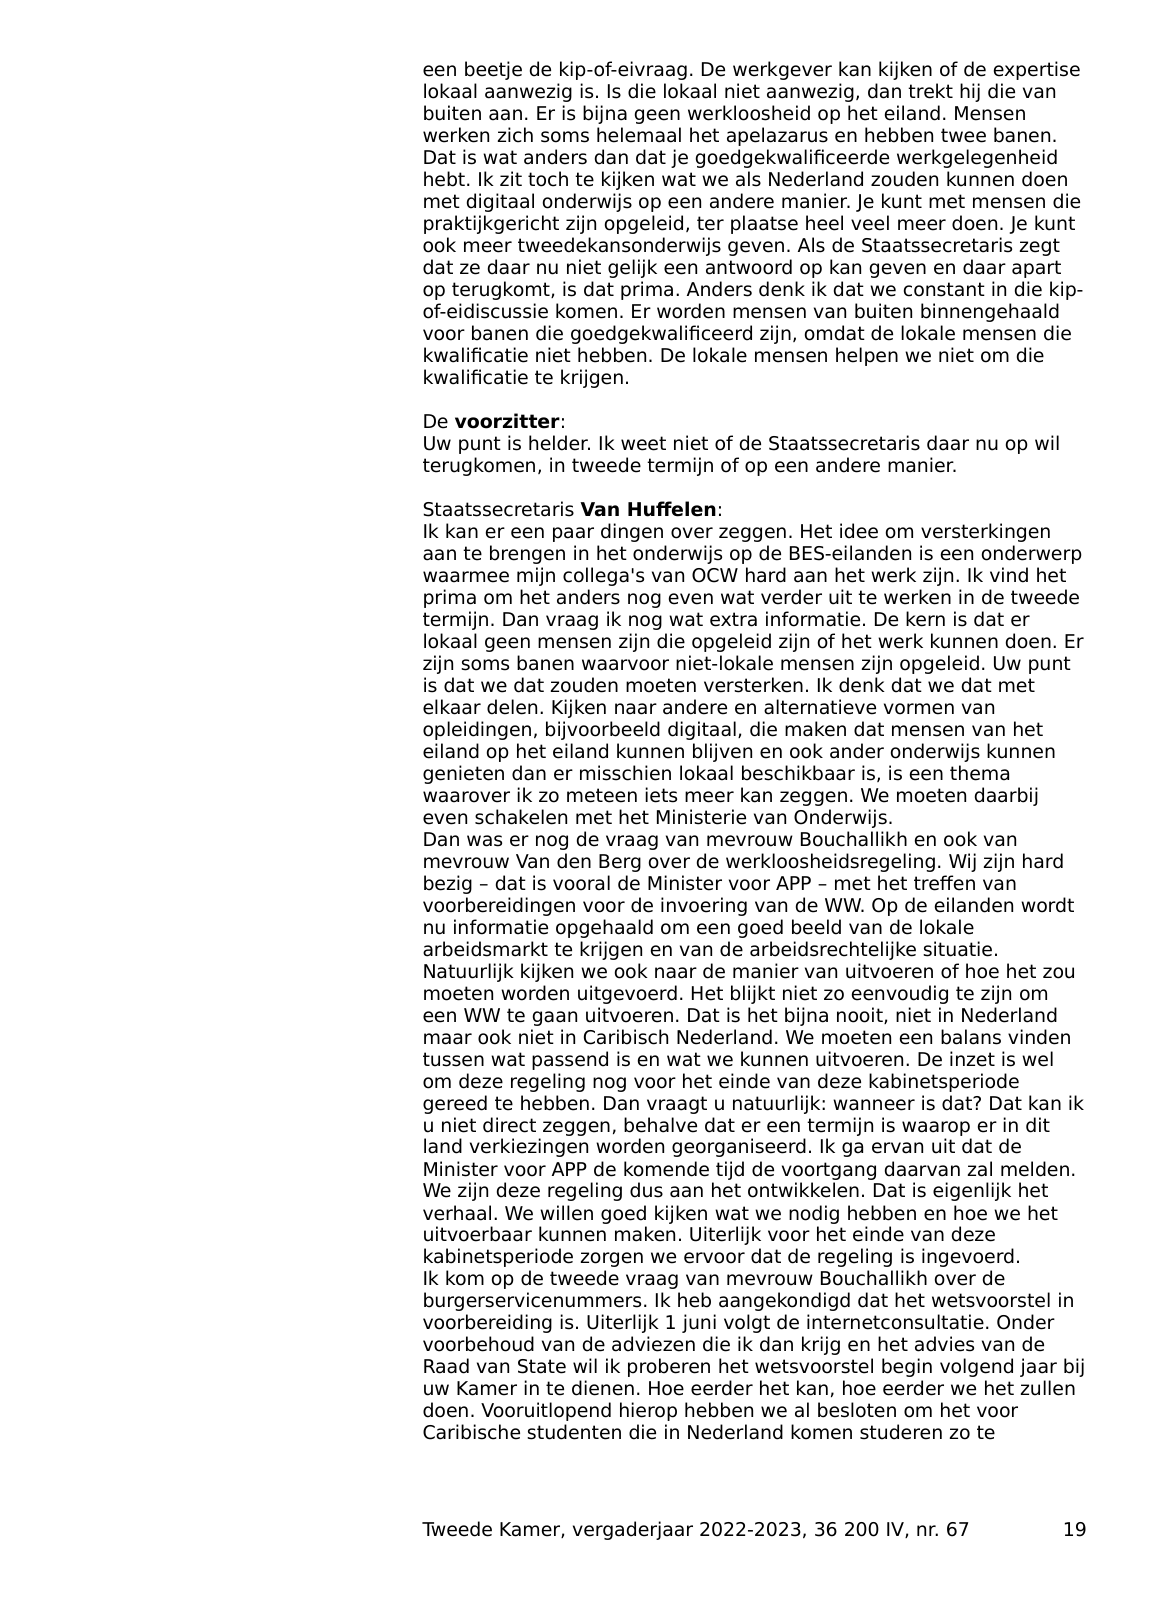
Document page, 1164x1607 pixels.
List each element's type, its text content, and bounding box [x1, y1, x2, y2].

text De voorzitter: [422, 411, 1087, 433]
text Dan was er nog de vraag van mevrouw Bouchallikh en ook van mevrouw Van den Berg over de werkloosheidsregeling. Wij zijn hard bezig – dat is vooral de Minister voor APP – met het treffen van voorbereidingen voor de invoering van de WW. Op de eilanden wordt nu informatie opgehaald om een goed beeld van de lokale arbeidsmarkt te krijgen en van de arbeidsrechtelijke situatie. Natuurlijk kijken we ook naar de manier van uitvoeren of hoe het zou moeten worden uitgevoerd. Het blijkt niet zo eenvoudig te zijn om een WW te gaan uitvoeren. Dat is het bijna nooit, niet in Nederland maar ook niet in Caribisch Nederland. We moeten een balans vinden tussen wat passend is en wat we kunnen uitvoeren. De inzet is wel om deze regeling nog voor het einde van deze kabinetsperiode gereed te hebben. Dan vraagt u natuurlijk: wanneer is dat? Dat kan ik u niet direct zeggen, behalve dat er een termijn is waarop er in dit land verkiezingen worden georganiseerd. Ik ga ervan uit dat de Minister voor APP de komende tijd de voortgang daarvan zal melden. We zijn deze regeling dus aan het ontwikkelen. Dat is eigenlijk het verhaal. We willen goed kijken wat we nodig hebben en hoe we het uitvoerbaar kunnen maken. Uiterlijk voor het einde van deze kabinetsperiode zorgen we ervoor dat de regeling is ingevoerd. [422, 829, 1087, 1268]
text Ik kan er een paar dingen over zeggen. Het idee om versterkingen aan te brengen in het onderwijs op de BES-eilanden is een onderwerp waarmee mijn collega's van OCW hard aan het werk zijn. Ik vind het prima om het anders nog even wat verder uit te werken in de tweede termijn. Dan vraag ik nog wat extra informatie. De kern is dat er lokaal geen mensen zijn die opgeleid zijn of het werk kunnen doen. Er zijn soms banen waarvoor niet-lokale mensen zijn opgeleid. Uw punt is dat we dat zouden moeten versterken. Ik denk dat we dat met elkaar delen. Kijken naar andere en alternatieve vormen van opleidingen, bijvoorbeeld digitaal, die maken dat mensen van het eiland op het eiland kunnen blijven en ook ander onderwijs kunnen genieten dan er misschien lokaal beschikbaar is, is een thema waarover ik zo meteen iets meer kan zeggen. We moeten daarbij even schakelen met het Ministerie van Onderwijs. [422, 521, 1087, 829]
text een beetje de kip-of-eivraag. De werkgever kan kijken of de expertise lokaal aanwezig is. Is die lokaal niet aanwezig, dan trekt hij die van buiten aan. Er is bijna geen werkloosheid op het eiland. Mensen werken zich soms helemaal het apelazarus en hebben twee banen. Dat is wat anders dan dat je goedgekwalificeerde werkgelegenheid hebt. Ik zit toch te kijken wat we als Nederland zouden kunnen doen met digitaal onderwijs op een andere manier. Je kunt met mensen die praktijkgericht zijn opgeleid, ter plaatse heel veel meer doen. Je kunt ook meer tweedekansonderwijs geven. Als de Staatssecretaris zegt dat ze daar nu niet gelijk een antwoord op kan geven en daar apart op terugkomt, is dat prima. Anders denk ik dat we constant in die kip-of-eidiscussie komen. Er worden mensen van buiten binnengehaald voor banen die goedgekwalificeerd zijn, omdat de lokale mensen die kwalificatie niet hebben. De lokale mensen helpen we niet om die kwalificatie te krijgen. [422, 59, 1087, 389]
text Ik kom op de tweede vraag van mevrouw Bouchallikh over de burgerservicenummers. Ik heb aangekondigd dat het wetsvoorstel in voorbereiding is. Uiterlijk 1 juni volgt de internetconsultatie. Onder voorbehoud van de adviezen die ik dan krijg en het advies van de Raad van State wil ik proberen het wetsvoorstel begin volgend jaar bij uw Kamer in te dienen. Hoe eerder het kan, hoe eerder we het zullen doen. Vooruitlopend hierop hebben we al besloten om het voor Caribische studenten die in Nederland komen studeren zo te [422, 1268, 1087, 1444]
text Uw punt is helder. Ik weet niet of de Staatssecretaris daar nu op wil terugkomen, in tweede termijn of op een andere manier. [422, 433, 1087, 477]
text Staatssecretaris Van Huffelen: [422, 499, 1087, 521]
